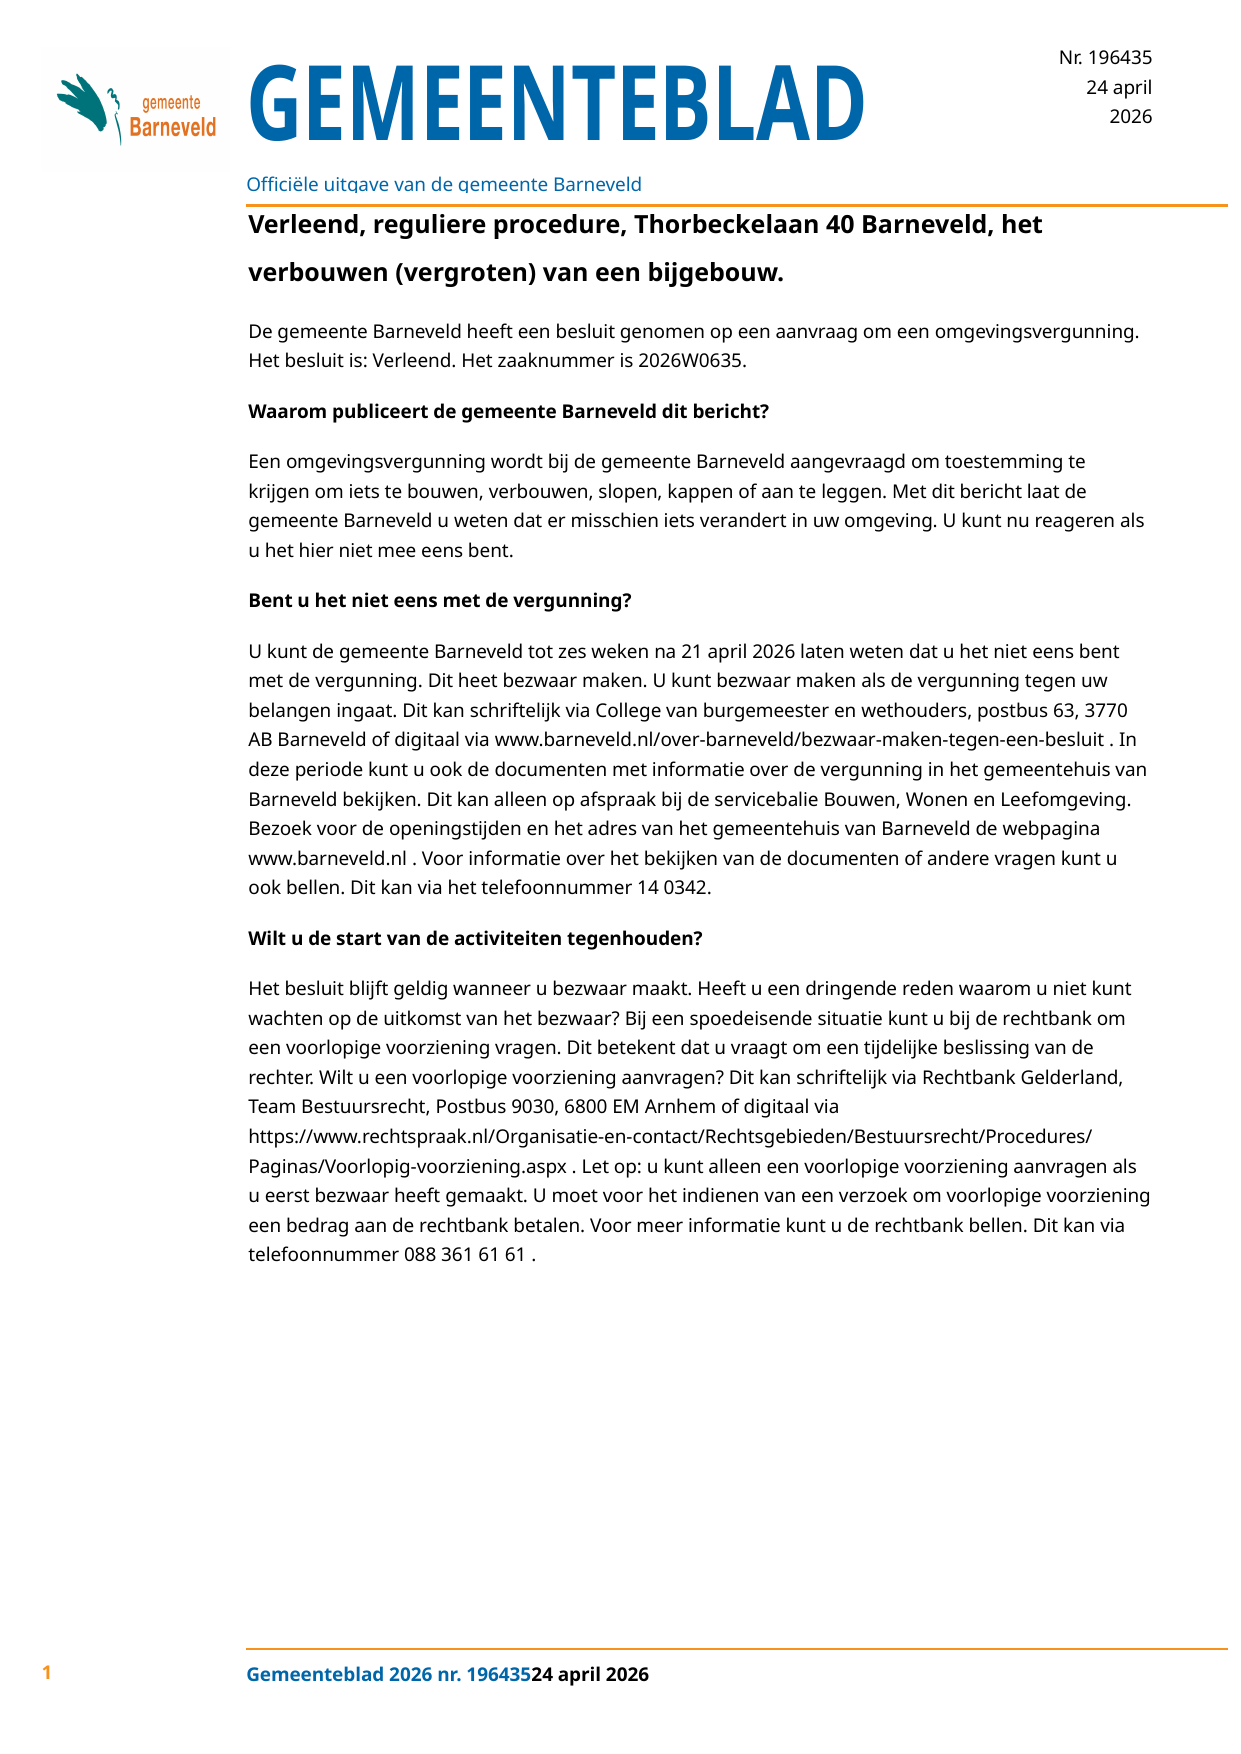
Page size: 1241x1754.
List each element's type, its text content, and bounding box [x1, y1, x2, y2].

text Wilt u de start van de activiteiten tegenhouden? [248, 925, 1152, 951]
text Een omgevingsvergunning wordt bij de gemeente Barneveld aangevraagd om toestemming te krijgen om iets te bouwen, verbouwen, slopen, kappen of aan te leggen. Met dit bericht laat de gemeente Barneveld u weten dat er misschien iets verandert in uw omgeving. U kunt nu reageren als u het hier niet mee eens bent. [248, 448, 1152, 563]
text Bent u het niet eens met de vergunning? [248, 587, 1152, 613]
picture [41, 47, 231, 172]
text Waarom publiceert de gemeente Barneveld dit bericht? [248, 398, 1152, 424]
text De gemeente Barneveld heeft een besluit genomen op een aanvraag om een omgevingsvergunning. Het besluit is: Verleend. Het zaaknummer is 2026W0635. [248, 318, 1152, 373]
text Verleend, reguliere procedure, Thorbeckelaan 40 Barneveld, het verbouwen (vergroten) van een bijgebouw. [248, 207, 1152, 288]
text U kunt de gemeente Barneveld tot zes weken na 21 april 2026 laten weten dat u het niet eens bent met de vergunning. Dit heet bezwaar maken. U kunt bezwaar maken als de vergunning tegen uw belangen ingaat. Dit kan schriftelijk via College van burgemeester en wethouders, postbus 63, 3770 AB Barneveld of digitaal via www.barneveld.nl/over-barneveld/bezwaar-maken-tegen-een-besluit . In deze periode kunt u ook de documenten met informatie over de vergunning in het gemeentehuis van Barneveld bekijken. Dit kan alleen op afspraak bij de servicebalie Bouwen, Wonen en Leefomgeving. Bezoek voor de openingstijden en het adres van het gemeentehuis van Barneveld de webpagina www.barneveld.nl . Voor informatie over het bekijken van de documenten of andere vragen kunt u ook bellen. Dit kan via het telefoonnummer 14 0342. [248, 638, 1152, 900]
text Het besluit blijft geldig wanneer u bezwaar maakt. Heeft u een dringende reden waarom u niet kunt wachten op de uitkomst van het bezwaar? Bij een spoedeisende situatie kunt u bij de rechtbank om een voorlopige voorziening vragen. Dit betekent dat u vraagt om een tijdelijke beslissing van de rechter. Wilt u een voorlopige voorziening aanvragen? Dit kan schriftelijk via Rechtbank Gelderland, Team Bestuursrecht, Postbus 9030, 6800 EM Arnhem of digitaal via https://www.rechtspraak.nl/Organisatie-en-contact/Rechtsgebieden/Bestuursrecht/Procedures/Paginas/Voorlopig-voorziening.aspx . Let op: u kunt alleen een voorlopige voorziening aanvragen als u eerst bezwaar heeft gemaakt. U moet voor het indienen van een verzoek om voorlopige voorziening een bedrag aan de rechtbank betalen. Voor meer informatie kunt u de rechtbank bellen. Dit kan via telefoonnummer 088 361 61 61 . [248, 975, 1152, 1267]
